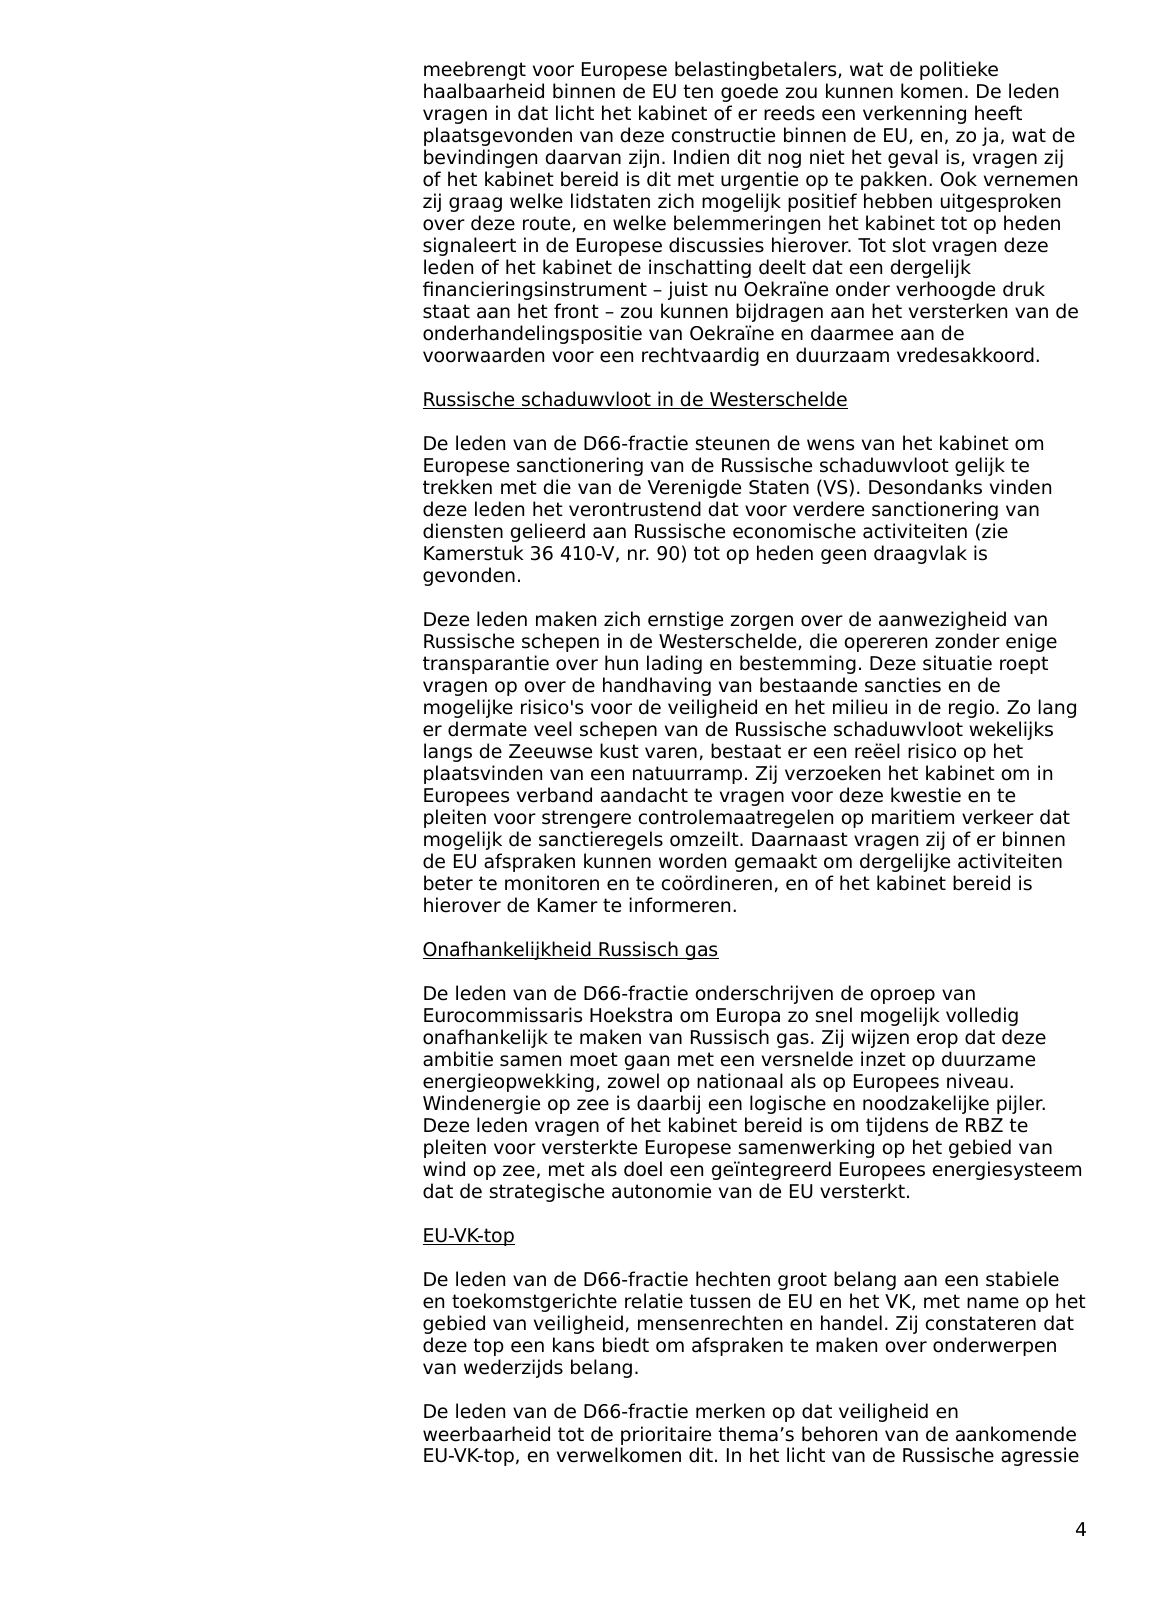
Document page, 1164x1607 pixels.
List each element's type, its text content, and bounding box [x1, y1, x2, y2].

text De leden van de D66-fractie hechten groot belang aan een stabiele en toekomstgerichte relatie tussen de EU en het VK, met name op het gebied van veiligheid, mensenrechten en handel. Zij constateren dat deze top een kans biedt om afspraken te maken over onderwerpen van wederzijds belang. [422, 1269, 1087, 1379]
text meebrengt voor Europese belastingbetalers, wat de politieke haalbaarheid binnen de EU ten goede zou kunnen komen. De leden vragen in dat licht het kabinet of er reeds een verkenning heeft plaatsgevonden van deze constructie binnen de EU, en, zo ja, wat de bevindingen daarvan zijn. Indien dit nog niet het geval is, vragen zij of het kabinet bereid is dit met urgentie op te pakken. Ook vernemen zij graag welke lidstaten zich mogelijk positief hebben uitgesproken over deze route, en welke belemmeringen het kabinet tot op heden signaleert in de Europese discussies hierover. Tot slot vragen deze leden of het kabinet de inschatting deelt dat een dergelijk financieringsinstrument – juist nu Oekraïne onder verhoogde druk staat aan het front – zou kunnen bijdragen aan het versterken van de onderhandelingspositie van Oekraïne en daarmee aan de voorwaarden voor een rechtvaardig en duurzaam vredesakkoord. [422, 59, 1087, 367]
text De leden van de D66-fractie onderschrijven de oproep van Eurocommissaris Hoekstra om Europa zo snel mogelijk volledig onafhankelijk te maken van Russisch gas. Zij wijzen erop dat deze ambitie samen moet gaan met een versnelde inzet op duurzame energieopwekking, zowel op nationaal als op Europees niveau. Windenergie op zee is daarbij een logische en noodzakelijke pijler. Deze leden vragen of het kabinet bereid is om tijdens de RBZ te pleiten voor versterkte Europese samenwerking op het gebied van wind op zee, met als doel een geïntegreerd Europees energiesysteem dat de strategische autonomie van de EU versterkt. [422, 983, 1087, 1203]
subtitle EU-VK-top [422, 1225, 1087, 1247]
text De leden van de D66-fractie merken op dat veiligheid en weerbaarheid tot de prioritaire thema’s behoren van de aankomende EU-VK-top, en verwelkomen dit. In het licht van de Russische agressie [422, 1401, 1087, 1467]
subtitle Russische schaduwvloot in de Westerschelde [422, 389, 1087, 411]
text De leden van de D66-fractie steunen de wens van het kabinet om Europese sanctionering van de Russische schaduwvloot gelijk te trekken met die van de Verenigde Staten (VS). Desondanks vinden deze leden het verontrustend dat voor verdere sanctionering van diensten gelieerd aan Russische economische activiteiten (zie Kamerstuk 36 410-V, nr. 90) tot op heden geen draagvlak is gevonden. [422, 433, 1087, 587]
text Deze leden maken zich ernstige zorgen over de aanwezigheid van Russische schepen in de Westerschelde, die opereren zonder enige transparantie over hun lading en bestemming. Deze situatie roept vragen op over de handhaving van bestaande sancties en de mogelijke risico's voor de veiligheid en het milieu in de regio. Zo lang er dermate veel schepen van de Russische schaduwvloot wekelijks langs de Zeeuwse kust varen, bestaat er een reëel risico op het plaatsvinden van een natuurramp. Zij verzoeken het kabinet om in Europees verband aandacht te vragen voor deze kwestie en te pleiten voor strengere controlemaatregelen op maritiem verkeer dat mogelijk de sanctieregels omzeilt. Daarnaast vragen zij of er binnen de EU afspraken kunnen worden gemaakt om dergelijke activiteiten beter te monitoren en te coördineren, en of het kabinet bereid is hierover de Kamer te informeren. [422, 609, 1087, 917]
subtitle Onafhankelijkheid Russisch gas [422, 939, 1087, 961]
